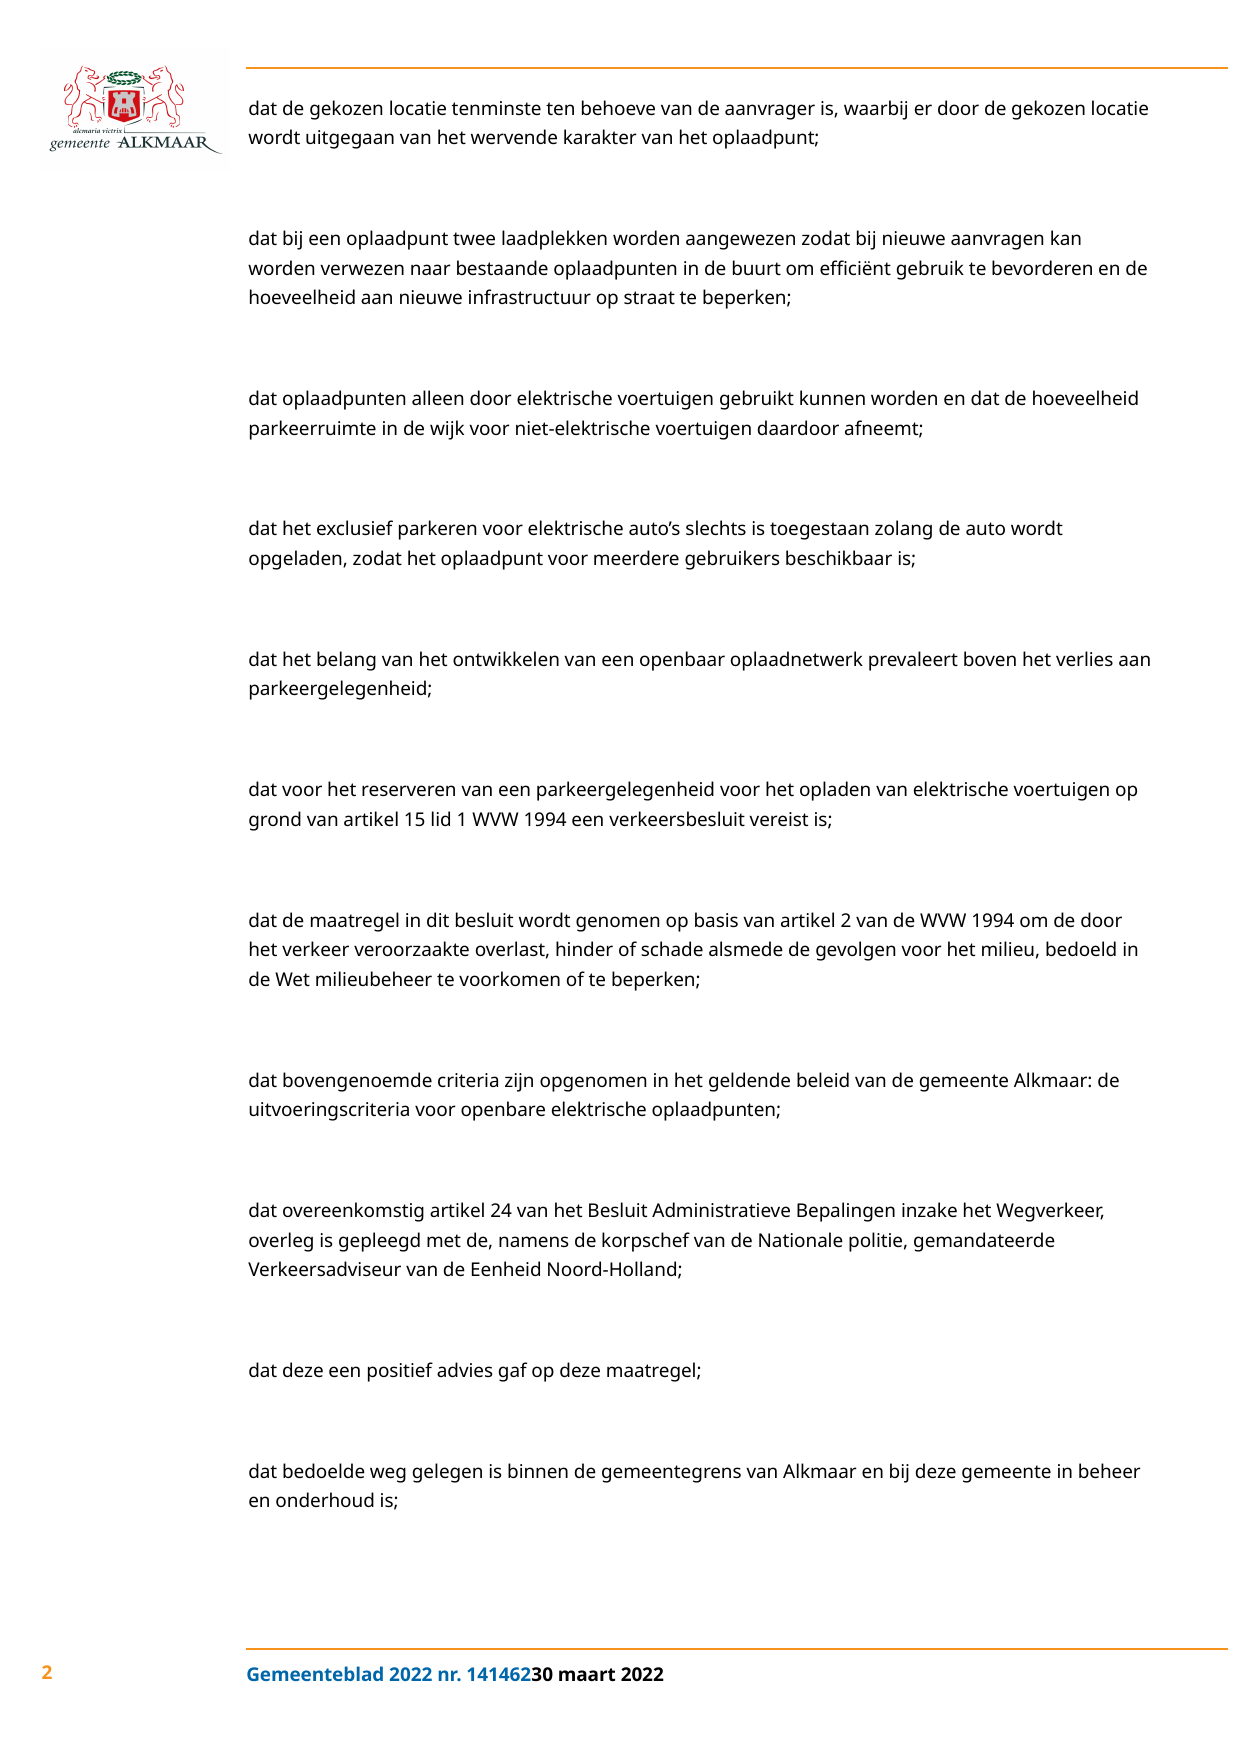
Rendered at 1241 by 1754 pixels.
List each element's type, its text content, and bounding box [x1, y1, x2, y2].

text dat voor het reserveren van een parkeergelegenheid voor het opladen van elektrische voertuigen op grond van artikel 15 lid 1 WVW 1994 een verkeersbesluit vereist is; [248, 776, 1152, 832]
text dat het belang van het ontwikkelen van een openbaar oplaadnetwerk prevaleert boven het verlies aan parkeergelegenheid; [248, 646, 1152, 701]
text dat de maatregel in dit besluit wordt genomen op basis van artikel 2 van de WVW 1994 om de door het verkeer veroorzaakte overlast, hinder of schade alsmede de gevolgen voor het milieu, bedoeld in de Wet milieubeheer te voorkomen of te beperken; [248, 907, 1152, 992]
text dat oplaadpunten alleen door elektrische voertuigen gebruikt kunnen worden en dat de hoeveelheid parkeerruimte in de wijk voor niet-elektrische voertuigen daardoor afneemt; [248, 385, 1152, 441]
picture [41, 47, 231, 172]
text dat de gekozen locatie tenminste ten behoeve van de aanvrager is, waarbij er door de gekozen locatie wordt uitgegaan van het wervende karakter van het oplaadpunt; [248, 95, 1152, 150]
text dat bij een oplaadpunt twee laadplekken worden aangewezen zodat bij nieuwe aanvragen kan worden verwezen naar bestaande oplaadpunten in de buurt om efficiënt gebruik te bevorderen en de hoeveelheid aan nieuwe infrastructuur op straat te beperken; [248, 225, 1152, 310]
text dat bovengenoemde criteria zijn opgenomen in het geldende beleid van de gemeente Alkmaar: de uitvoeringscriteria voor openbare elektrische oplaadpunten; [248, 1067, 1152, 1122]
text dat overeenkomstig artikel 24 van het Besluit Administratieve Bepalingen inzake het Wegverkeer, overleg is gepleegd met de, namens de korpschef van de Nationale politie, gemandateerde Verkeersadviseur van de Eenheid Noord-Holland; [248, 1197, 1152, 1282]
text dat bedoelde weg gelegen is binnen de gemeentegrens van Alkmaar en bij deze gemeente in beheer en onderhoud is; [248, 1458, 1152, 1513]
text dat deze een positief advies gaf op deze maatregel; [248, 1357, 1152, 1383]
text dat het exclusief parkeren voor elektrische auto’s slechts is toegestaan zolang de auto wordt opgeladen, zodat het oplaadpunt voor meerdere gebruikers beschikbaar is; [248, 516, 1152, 571]
